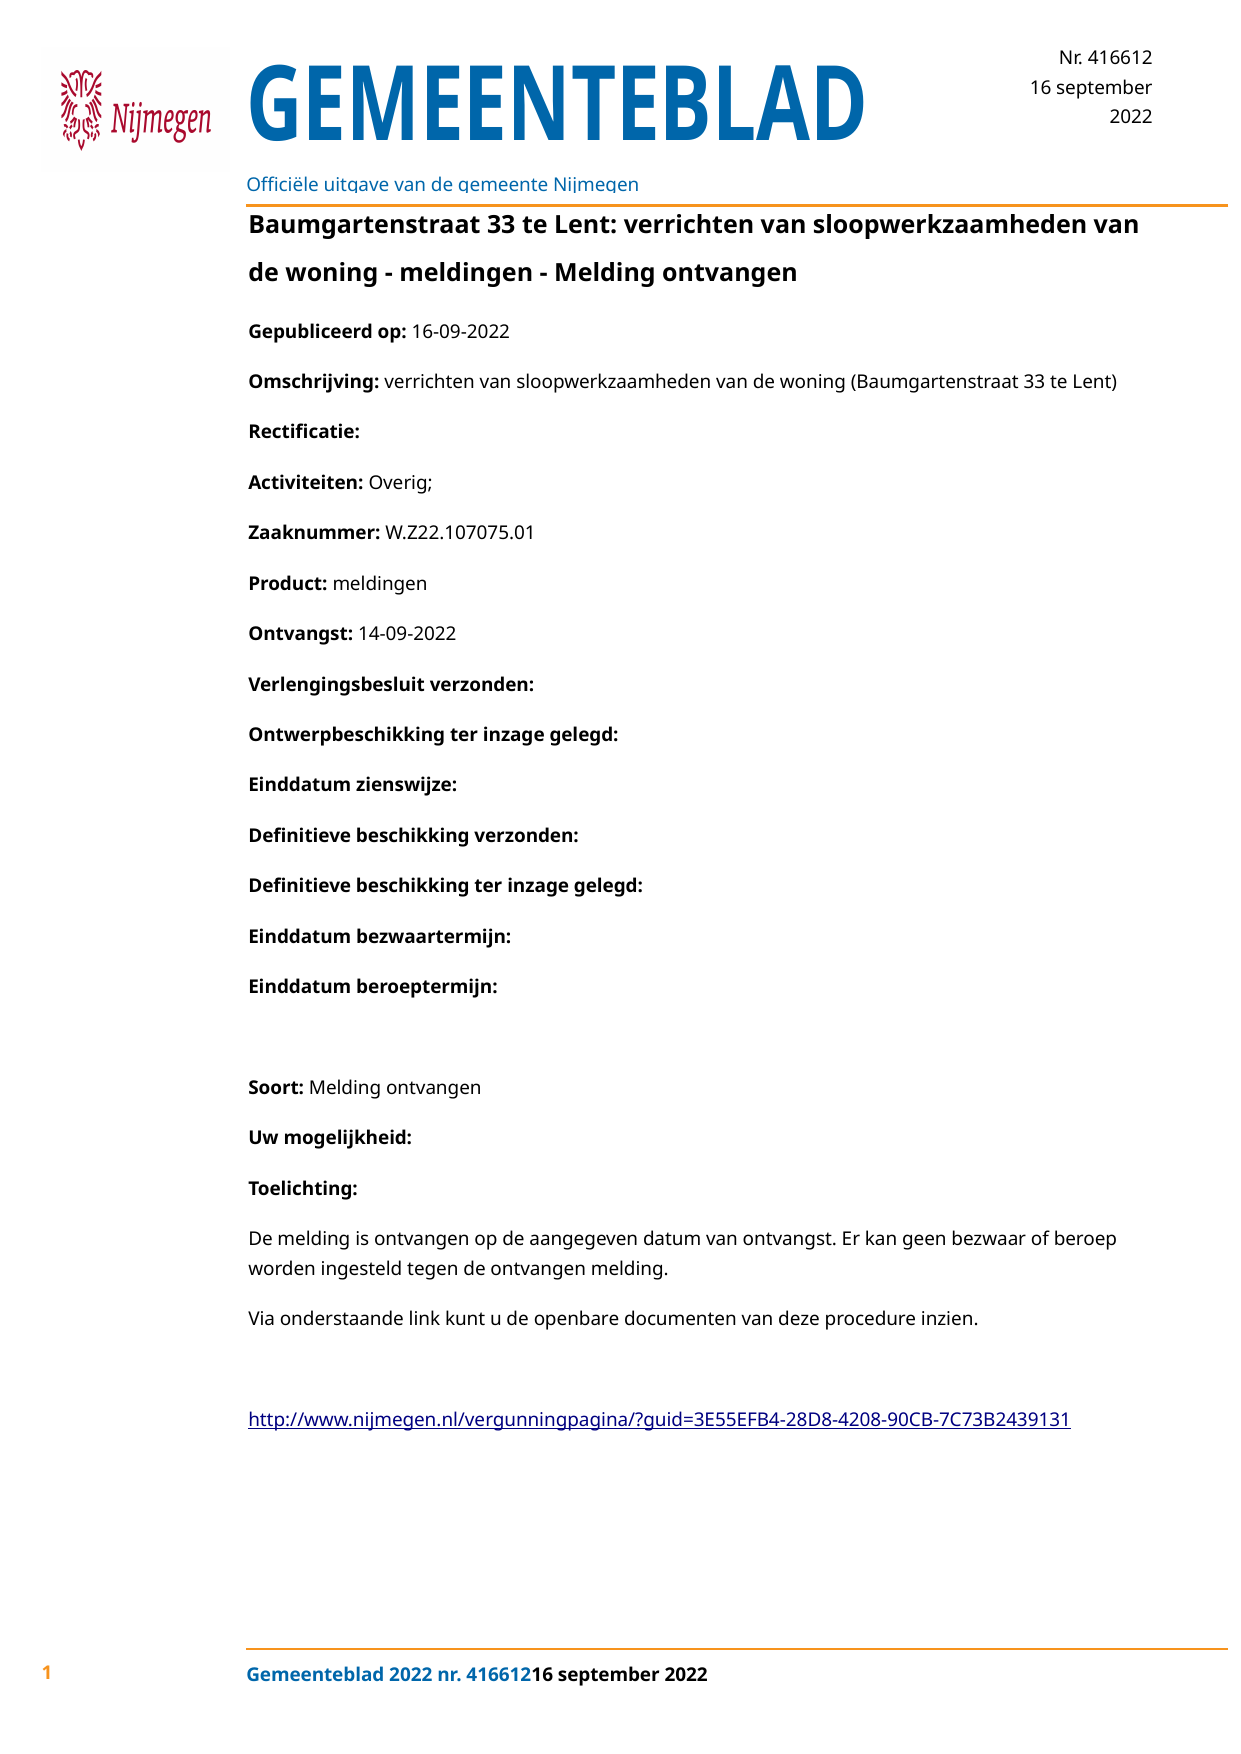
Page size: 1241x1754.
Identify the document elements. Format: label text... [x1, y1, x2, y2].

text Via onderstaande link kunt u de openbare documenten van deze procedure inzien. [248, 1305, 1152, 1331]
text http://www.nijmegen.nl/vergunningpagina/?guid=3E55EFB4-28D8-4208-90CB-7C73B2439131 [248, 1406, 1152, 1432]
text Verlengingsbesluit verzonden: [248, 671, 1152, 697]
picture [41, 47, 231, 172]
text Einddatum zienswijze: [248, 772, 1152, 797]
text Einddatum bezwaartermijn: [248, 923, 1152, 949]
text Baumgartenstraat 33 te Lent: verrichten van sloopwerkzaamheden van de woning - meldingen - Melding ontvangen [248, 207, 1152, 288]
text De melding is ontvangen op de aangegeven datum van ontvangst. Er kan geen bezwaar of beroep worden ingesteld tegen de ontvangen melding. [248, 1225, 1152, 1281]
text Toelichting: [248, 1175, 1152, 1201]
text Ontvangst: 14-09-2022 [248, 620, 1152, 646]
text Zaaknummer: W.Z22.107075.01 [248, 519, 1152, 545]
text Uw mogelijkheid: [248, 1124, 1152, 1150]
text Ontwerpbeschikking ter inzage gelegd: [248, 721, 1152, 747]
text Product: meldingen [248, 570, 1152, 596]
text Definitieve beschikking ter inzage gelegd: [248, 872, 1152, 898]
text Einddatum beroeptermijn: [248, 973, 1152, 999]
text Definitieve beschikking verzonden: [248, 822, 1152, 848]
text Gepubliceerd op: 16-09-2022 [248, 318, 1152, 344]
text Omschrijving: verrichten van sloopwerkzaamheden van de woning (Baumgartenstraat 33 te Lent) [248, 368, 1152, 394]
text Rectificatie: [248, 419, 1152, 444]
text Activiteiten: Overig; [248, 469, 1152, 495]
text Soort: Melding ontvangen [248, 1074, 1152, 1100]
